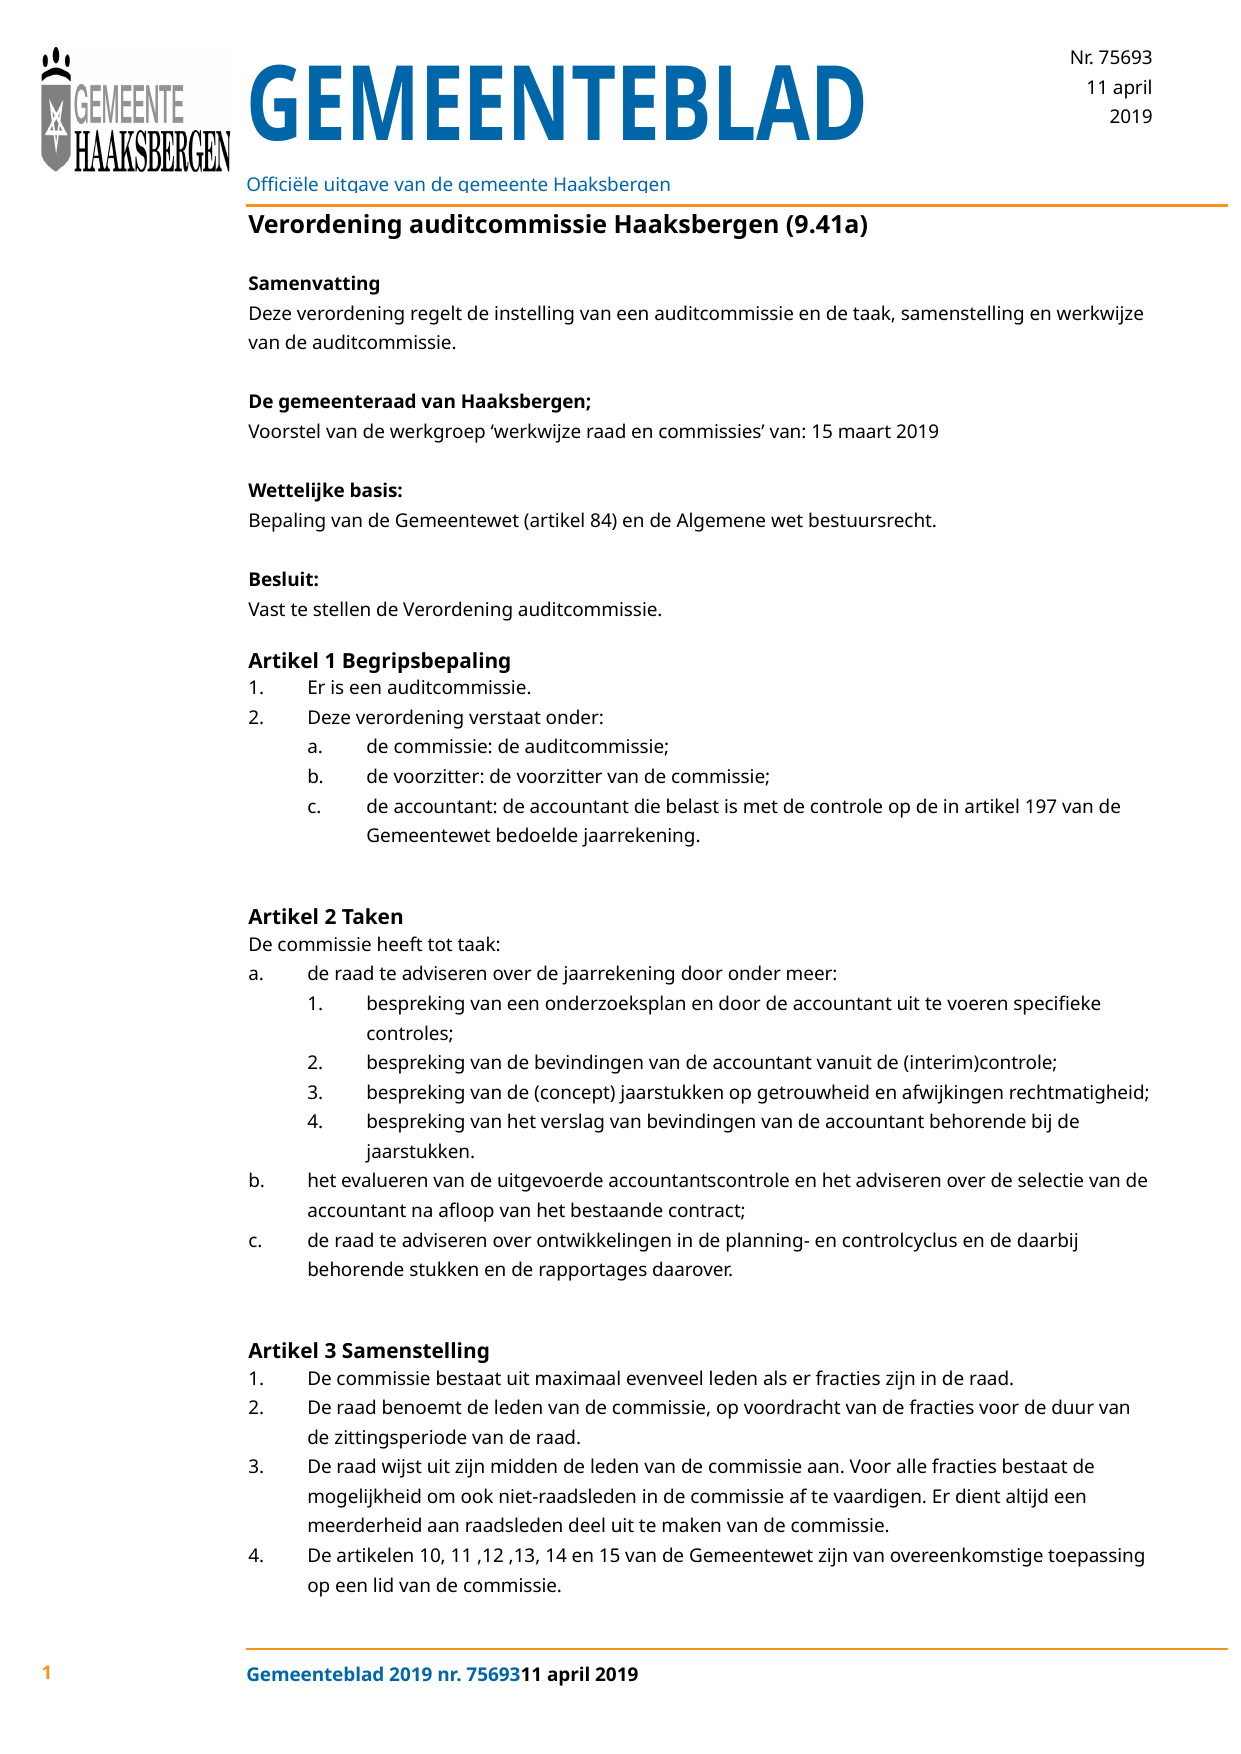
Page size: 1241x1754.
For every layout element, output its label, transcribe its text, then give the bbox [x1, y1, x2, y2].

picture [41, 47, 231, 172]
list de accountant: de accountant die belast is met de controle op de in artikel 197 van de Gemeentewet bedoelde jaarrekening. [307, 793, 1152, 848]
text Bepaling van de Gemeentewet (artikel 84) en de Algemene wet bestuursrecht. [248, 507, 1152, 533]
text Voorstel van de werkgroep ‘werkwijze raad en commissies’ van: 15 maart 2019 [248, 418, 1152, 444]
text Artikel 3 Samenstelling [248, 1336, 1152, 1365]
text Besluit: [248, 566, 1152, 592]
text Artikel 2 Taken [248, 902, 1152, 931]
text Vast te stellen de Verordening auditcommissie. [248, 596, 1152, 621]
list De raad benoemt de leden van de commissie, op voordracht van de fracties voor de duur van de zittingsperiode van de raad. [248, 1394, 1152, 1450]
text Artikel 1 Begripsbepaling [248, 646, 1152, 674]
list bespreking van de (concept) jaarstukken op getrouwheid en afwijkingen rechtmatigheid; [307, 1079, 1152, 1104]
text De commissie heeft tot taak: [248, 931, 1152, 957]
list Er is een auditcommissie. [248, 674, 1152, 700]
list de raad te adviseren over ontwikkelingen in de planning- en controlcyclus en de daarbij behorende stukken en de rapportages daarover. [248, 1227, 1152, 1282]
list De commissie bestaat uit maximaal evenveel leden als er fracties zijn in de raad. [248, 1365, 1152, 1391]
list bespreking van het verslag van bevindingen van de accountant behorende bij de jaarstukken. [307, 1108, 1152, 1164]
list de voorzitter: de voorzitter van de commissie; [307, 763, 1152, 789]
list de commissie: de auditcommissie; [307, 734, 1152, 759]
list het evalueren van de uitgevoerde accountantscontrole en het adviseren over de selectie van de accountant na afloop van het bestaande contract; [248, 1168, 1152, 1223]
list De raad wijst uit zijn midden de leden van de commissie aan. Voor alle fracties bestaat de mogelijkheid om ook niet-raadsleden in de commissie af te vaardigen. Er dient altijd een meerderheid aan raadsleden deel uit te maken van de commissie. [248, 1453, 1152, 1538]
text De gemeenteraad van Haaksbergen; [248, 389, 1152, 414]
list de raad te adviseren over de jaarrekening door onder meer: [248, 961, 1152, 986]
text Deze verordening regelt de instelling van een auditcommissie en de taak, samenstelling en werkwijze van de auditcommissie. [248, 300, 1152, 355]
list bespreking van de bevindingen van de accountant vanuit de (interim)controle; [307, 1049, 1152, 1075]
text Wettelijke basis: [248, 477, 1152, 503]
list bespreking van een onderzoeksplan en door de accountant uit te voeren specifieke controles; [307, 990, 1152, 1045]
list De artikelen 10, 11 ,12 ,13, 14 en 15 van de Gemeentewet zijn van overeenkomstige toepassing op een lid van de commissie. [248, 1542, 1152, 1598]
text Verordening auditcommissie Haaksbergen (9.41a) [248, 207, 1152, 241]
text Samenvatting [248, 270, 1152, 296]
list Deze verordening verstaat onder: [248, 704, 1152, 730]
